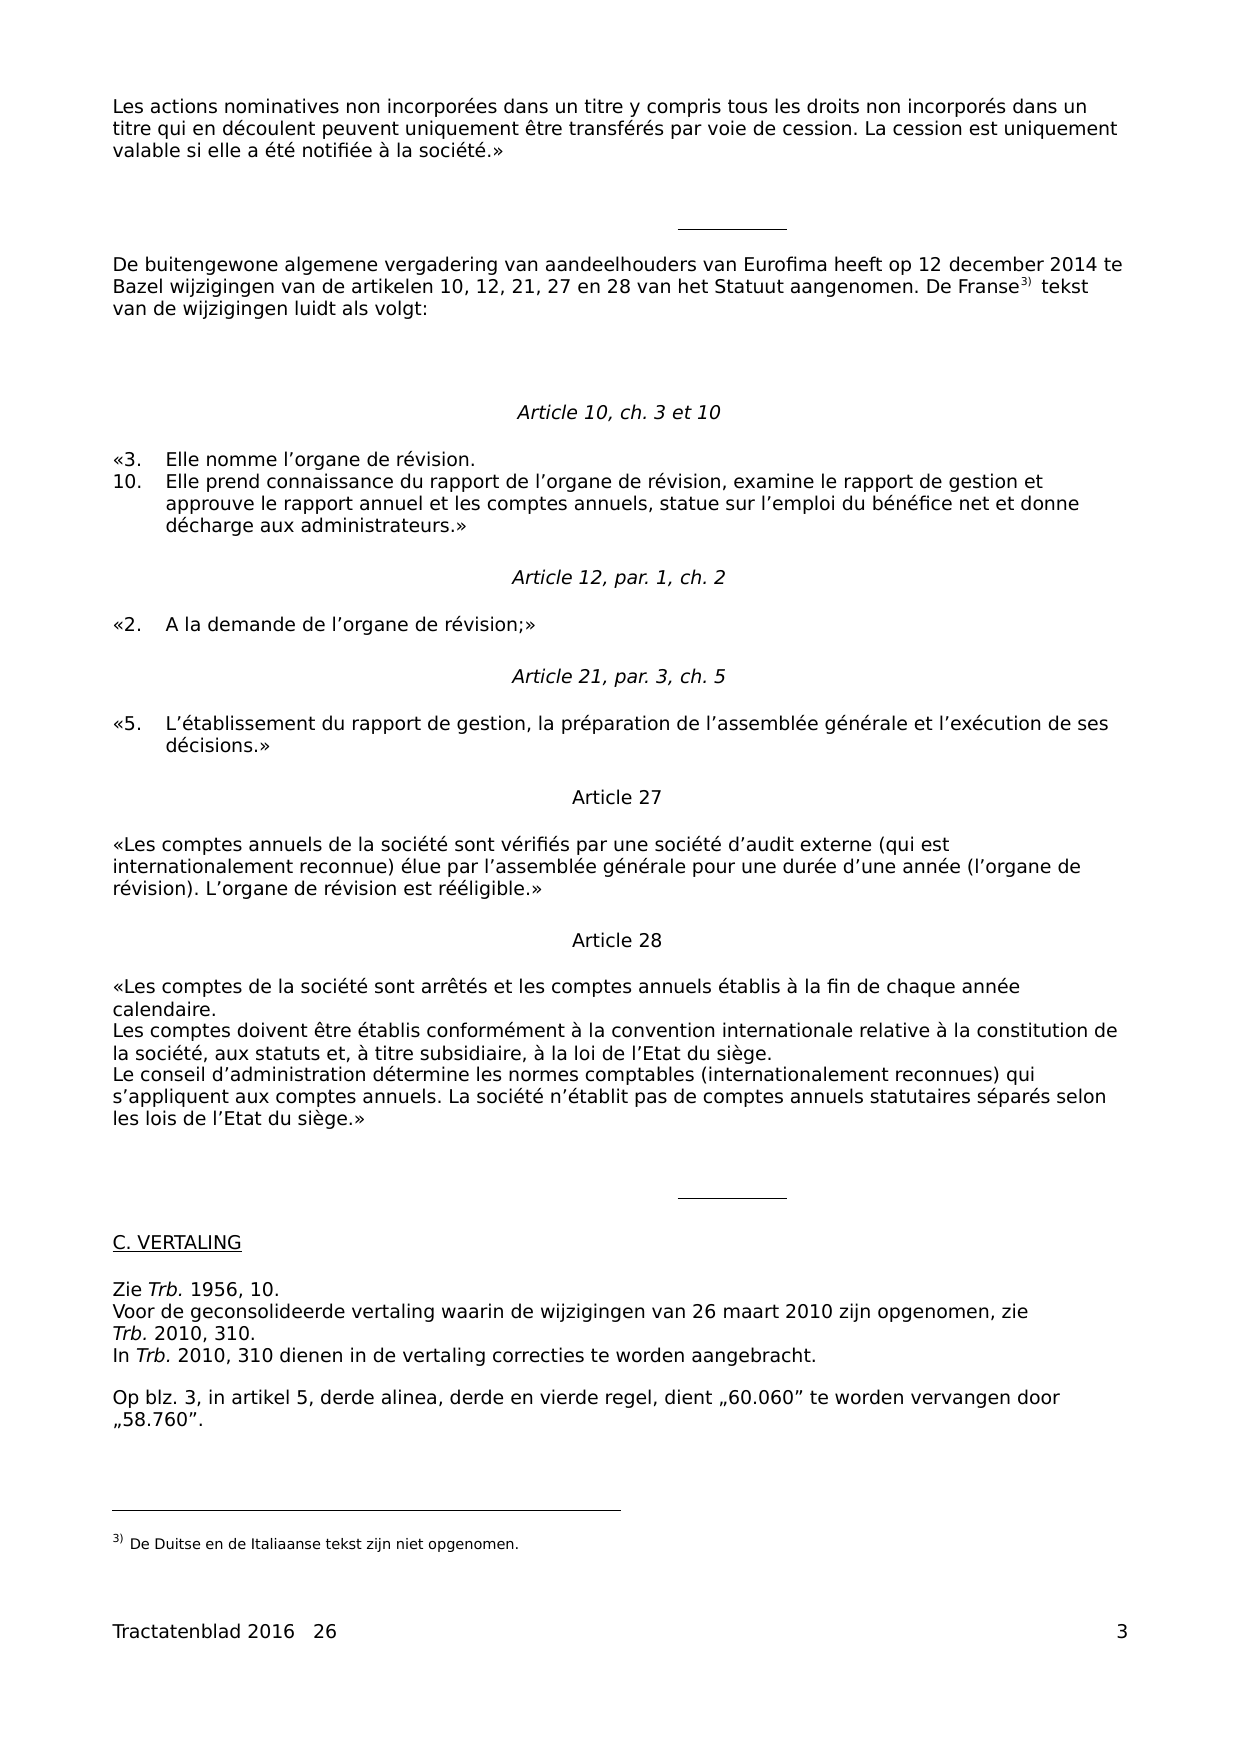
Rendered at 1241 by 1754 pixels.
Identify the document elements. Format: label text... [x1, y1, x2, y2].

text «3. Elle nomme l’organe de révision. [112, 449, 1128, 471]
text «Les comptes annuels de la société sont vérifiés par une société d’audit externe (qui est internationalement reconnue) élue par l’assemblée générale pour une durée d’une année (l’organe de révision). L’organe de révision est rééligible.» [112, 833, 1128, 899]
text Op blz. 3, in artikel 5, derde alinea, derde en vierde regel, dient „60.060” te worden vervangen door „58.760”. [112, 1387, 1128, 1431]
text Le conseil d’administration détermine les normes comptables (internationalement reconnues) qui s’appliquent aux comptes annuels. La société n’établit pas de comptes annuels statutaires séparés selon les lois de l’Etat du siège.» [112, 1064, 1128, 1130]
subtitle C. VERTALING [112, 1232, 1128, 1254]
text «2. A la demande de l’organe de révision;» [112, 614, 1128, 636]
text De buitengewone algemene vergadering van aandeelhouders van Eurofima heeft op 12 december 2014 te Bazel wijzigingen van de artikelen 10, 12, 21, 27 en 28 van het Statuut aangenomen. De Franse tekst van de wijzigingen luidt als volgt: [112, 254, 1128, 320]
subtitle Article 12, par. 1, ch. 2 [112, 567, 1128, 589]
subtitle Article 28 [112, 929, 1128, 951]
subtitle Article 10, ch. 3 et 10 [112, 402, 1128, 424]
text Voor de geconsolideerde vertaling waarin de wijzigingen van 26 maart 2010 zijn opgenomen, zie Trb. 2010, 310. [112, 1301, 1128, 1345]
subtitle Article 27 [112, 787, 1128, 808]
subtitle Article 21, par. 3, ch. 5 [112, 666, 1128, 688]
text Les comptes doivent être établis conformément à la convention internationale relative à la constitution de la société, aux statuts et, à titre subsidiaire, à la loi de l’Etat du siège. [112, 1020, 1128, 1064]
text Zie Trb. 1956, 10. [112, 1279, 1128, 1301]
text In Trb. 2010, 310 dienen in de vertaling correcties te worden aangebracht. [112, 1345, 1128, 1367]
text «Les comptes de la société sont arrêtés et les comptes annuels établis à la fin de chaque année calendaire. [112, 976, 1128, 1020]
text 10. Elle prend connaissance du rapport de l’organe de révision, examine le rapport de gestion et approuve le rapport annuel et les comptes annuels, statue sur l’emploi du bénéfice net et donne décharge aux administrateurs.» [112, 471, 1128, 537]
text De Duitse en de Italiaanse tekst zijn niet opgenomen. [112, 1532, 1128, 1554]
text Les actions nominatives non incorporées dans un titre y compris tous les droits non incorporés dans un titre qui en découlent peuvent uniquement être transférés par voie de cession. La cession est uniquement valable si elle a été notifiée à la société.» [112, 96, 1128, 162]
text «5. L’établissement du rapport de gestion, la préparation de l’assemblée générale et l’exécution de ses décisions.» [112, 713, 1128, 757]
